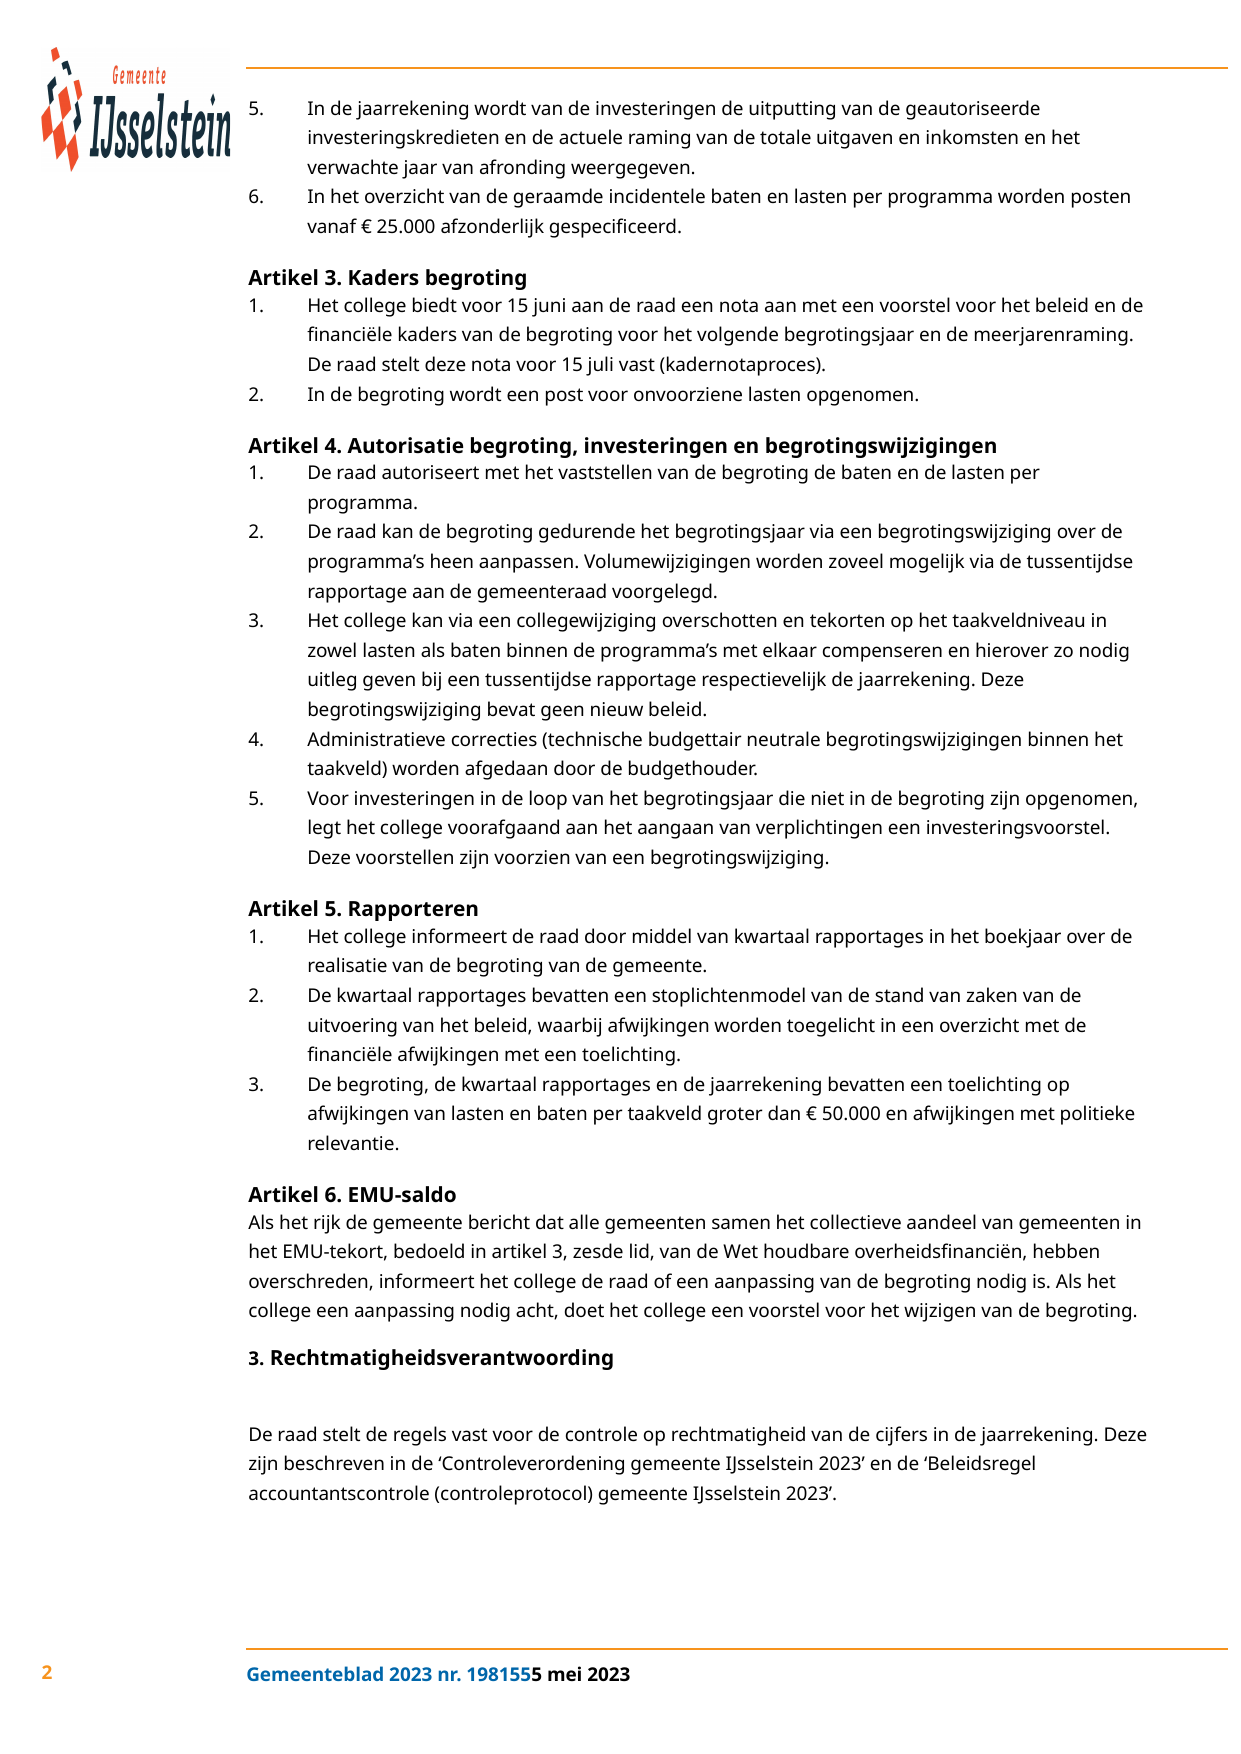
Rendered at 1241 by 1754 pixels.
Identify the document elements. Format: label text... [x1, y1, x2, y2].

list De kwartaal rapportages bevatten een stoplichtenmodel van de stand van zaken van de uitvoering van het beleid, waarbij afwijkingen worden toegelicht in een overzicht met de financiële afwijkingen met een toelichting. [248, 982, 1152, 1067]
list De raad kan de begroting gedurende het begrotingsjaar via een begrotingswijziging over de programma’s heen aanpassen. Volumewijzigingen worden zoveel mogelijk via de tussentijdse rapportage aan de gemeenteraad voorgelegd. [248, 519, 1152, 604]
text 3. Rechtmatigheidsverantwoording [248, 1343, 1152, 1372]
list In de begroting wordt een post voor onvoorziene lasten opgenomen. [248, 381, 1152, 406]
text Artikel 3. Kaders begroting [248, 263, 1152, 292]
list Het college kan via een collegewijziging overschotten en tekorten op het taakveldniveau in zowel lasten als baten binnen de programma’s met elkaar compenseren en hierover zo nodig uitleg geven bij een tussentijdse rapportage respectievelijk de jaarrekening. Deze begrotingswijziging bevat geen nieuw beleid. [248, 607, 1152, 722]
list In het overzicht van de geraamde incidentele baten en lasten per programma worden posten vanaf € 25.000 afzonderlijk gespecificeerd. [248, 183, 1152, 239]
list De begroting, de kwartaal rapportages en de jaarrekening bevatten een toelichting op afwijkingen van lasten en baten per taakveld groter dan € 50.000 en afwijkingen met politieke relevantie. [248, 1071, 1152, 1156]
list Het college biedt voor 15 juni aan de raad een nota aan met een voorstel voor het beleid en de financiële kaders van de begroting voor het volgende begrotingsjaar en de meerjarenraming. De raad stelt deze nota voor 15 juli vast (kadernotaproces). [248, 292, 1152, 377]
list Het college informeert de raad door middel van kwartaal rapportages in het boekjaar over de realisatie van de begroting van de gemeente. [248, 923, 1152, 978]
text Artikel 6. EMU-saldo [248, 1181, 1152, 1209]
text Artikel 5. Rapporteren [248, 894, 1152, 923]
list Administratieve correcties (technische budgettair neutrale begrotingswijzigingen binnen het taakveld) worden afgedaan door de budgethouder. [248, 726, 1152, 781]
text Artikel 4. Autorisatie begroting, investeringen en begrotingswijzigingen [248, 431, 1152, 459]
picture [41, 47, 231, 172]
list De raad autoriseert met het vaststellen van de begroting de baten en de lasten per programma. [248, 459, 1152, 515]
text De raad stelt de regels vast voor de controle op rechtmatigheid van de cijfers in de jaarrekening. Deze zijn beschreven in de ‘Controleverordening gemeente IJsselstein 2023’ en de ‘Beleidsregel accountantscontrole (controleprotocol) gemeente IJsselstein 2023’. [248, 1421, 1152, 1506]
text Als het rijk de gemeente bericht dat alle gemeenten samen het collectieve aandeel van gemeenten in het EMU-tekort, bedoeld in artikel 3, zesde lid, van de Wet houdbare overheidsfinanciën, hebben overschreden, informeert het college de raad of een aanpassing van de begroting nodig is. Als het college een aanpassing nodig acht, doet het college een voorstel voor het wijzigen van de begroting. [248, 1209, 1152, 1323]
list In de jaarrekening wordt van de investeringen de uitputting van de geautoriseerde investeringskredieten en de actuele raming van de totale uitgaven en inkomsten en het verwachte jaar van afronding weergegeven. [248, 95, 1152, 180]
list Voor investeringen in de loop van het begrotingsjaar die niet in de begroting zijn opgenomen, legt het college voorafgaand aan het aangaan van verplichtingen een investeringsvoorstel. Deze voorstellen zijn voorzien van een begrotingswijziging. [248, 785, 1152, 870]
